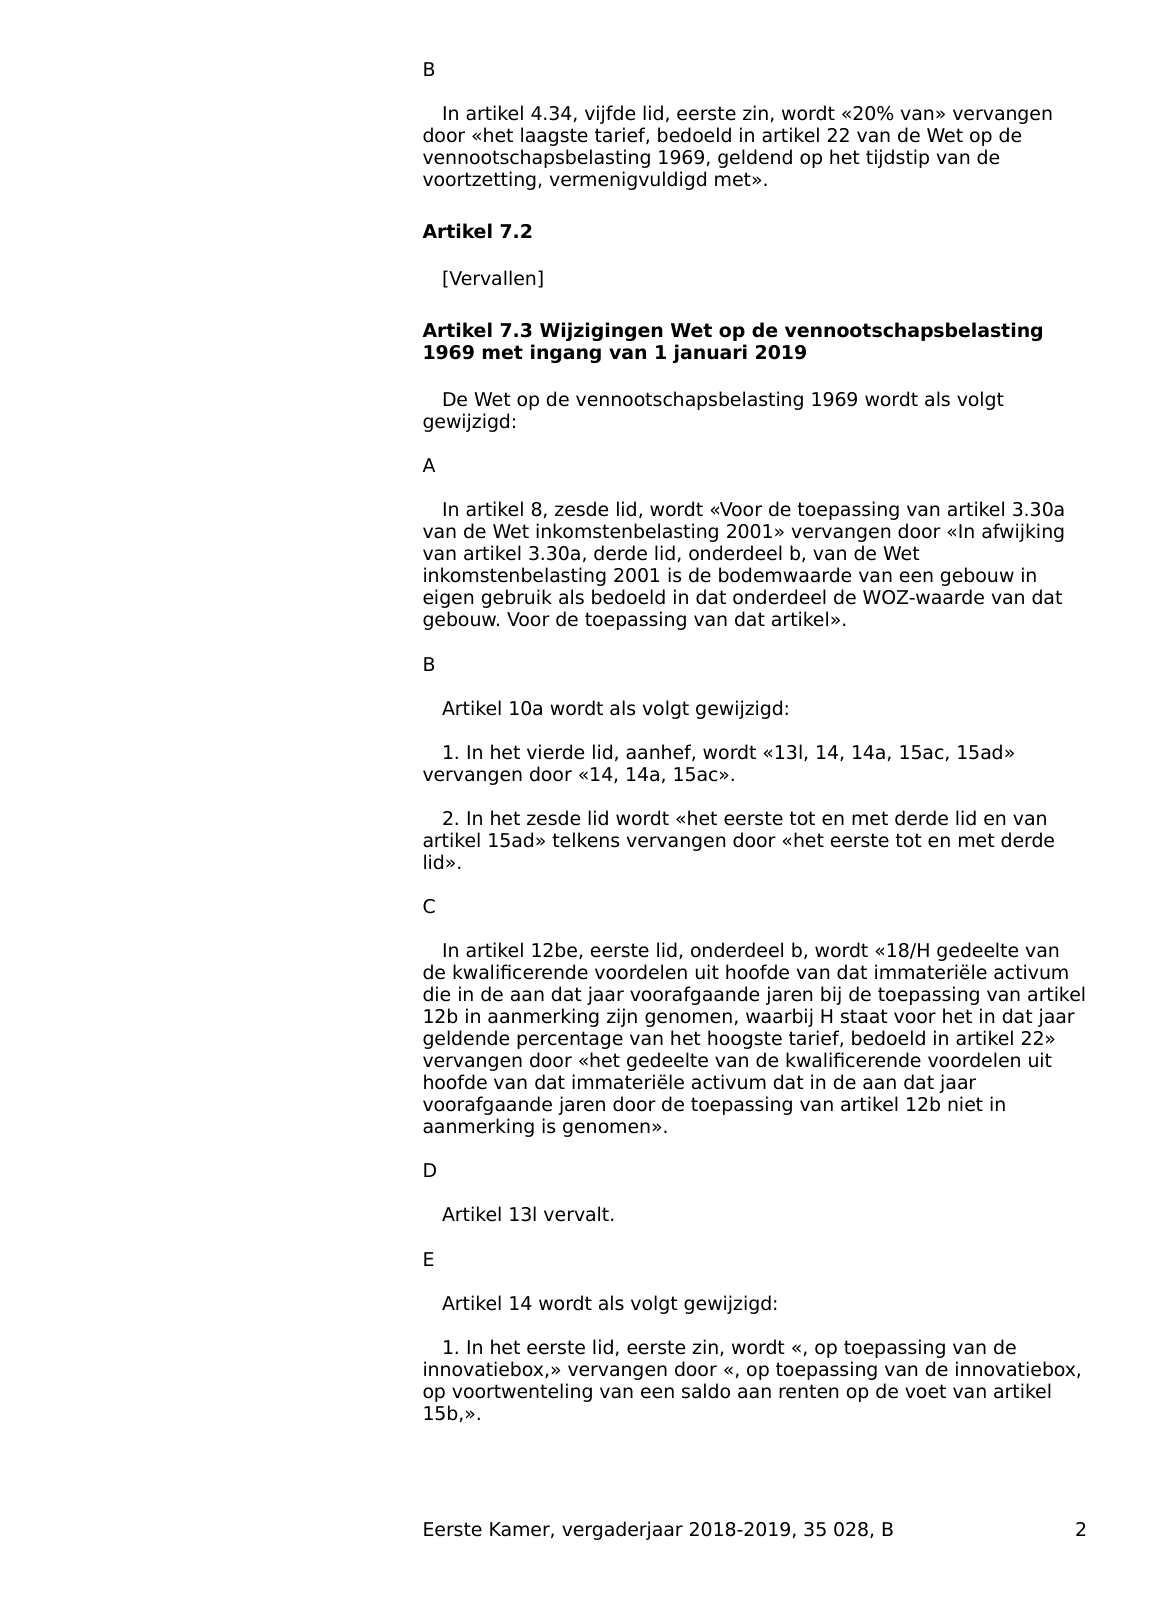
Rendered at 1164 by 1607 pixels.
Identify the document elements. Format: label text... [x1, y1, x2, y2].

text 1. In het eerste lid, eerste zin, wordt «, op toepassing van de innovatiebox,» vervangen door «, op toepassing van de innovatiebox, op voortwenteling van een saldo aan renten op de voet van artikel 15b,». [422, 1337, 1087, 1425]
text 2. In het zesde lid wordt «het eerste tot en met derde lid en van artikel 15ad» telkens vervangen door «het eerste tot en met derde lid». [422, 808, 1087, 874]
text De Wet op de vennootschapsbelasting 1969 wordt als volgt gewijzigd: [422, 389, 1087, 433]
text [Vervallen] [422, 268, 1087, 290]
text D [422, 1160, 1087, 1182]
text E [422, 1248, 1087, 1271]
text 1. In het vierde lid, aanhef, wordt «13l, 14, 14a, 15ac, 15ad» vervangen door «14, 14a, 15ac». [422, 742, 1087, 786]
text B [422, 59, 1087, 81]
text Artikel 10a wordt als volgt gewijzigd: [422, 698, 1087, 719]
subtitle Artikel 7.2 [422, 221, 1087, 243]
text In artikel 8, zesde lid, wordt «Voor de toepassing van artikel 3.30a van de Wet inkomstenbelasting 2001» vervangen door «In afwijking van artikel 3.30a, derde lid, onderdeel b, van de Wet inkomstenbelasting 2001 is de bodemwaarde van een gebouw in eigen gebruik als bedoeld in dat onderdeel de WOZ-waarde van dat gebouw. Voor de toepassing van dat artikel». [422, 499, 1087, 631]
text Artikel 14 wordt als volgt gewijzigd: [422, 1293, 1087, 1315]
text B [422, 653, 1087, 675]
text In artikel 12be, eerste lid, onderdeel b, wordt «18/H gedeelte van de kwalificerende voordelen uit hoofde van dat immateriële activum die in de aan dat jaar voorafgaande jaren bij de toepassing van artikel 12b in aanmerking zijn genomen, waarbij H staat voor het in dat jaar geldende percentage van het hoogste tarief, bedoeld in artikel 22» vervangen door «het gedeelte van de kwalificerende voordelen uit hoofde van dat immateriële activum dat in de aan dat jaar voorafgaande jaren door de toepassing van artikel 12b niet in aanmerking is genomen». [422, 940, 1087, 1138]
text C [422, 896, 1087, 918]
subtitle Artikel 7.3 Wijzigingen Wet op de vennootschapsbelasting 1969 met ingang van 1 januari 2019 [422, 320, 1087, 364]
text A [422, 455, 1087, 477]
text Artikel 13l vervalt. [422, 1204, 1087, 1226]
text In artikel 4.34, vijfde lid, eerste zin, wordt «20% van» vervangen door «het laagste tarief, bedoeld in artikel 22 van de Wet op de vennootschapsbelasting 1969, geldend op het tijdstip van de voortzetting, vermenigvuldigd met». [422, 103, 1087, 191]
